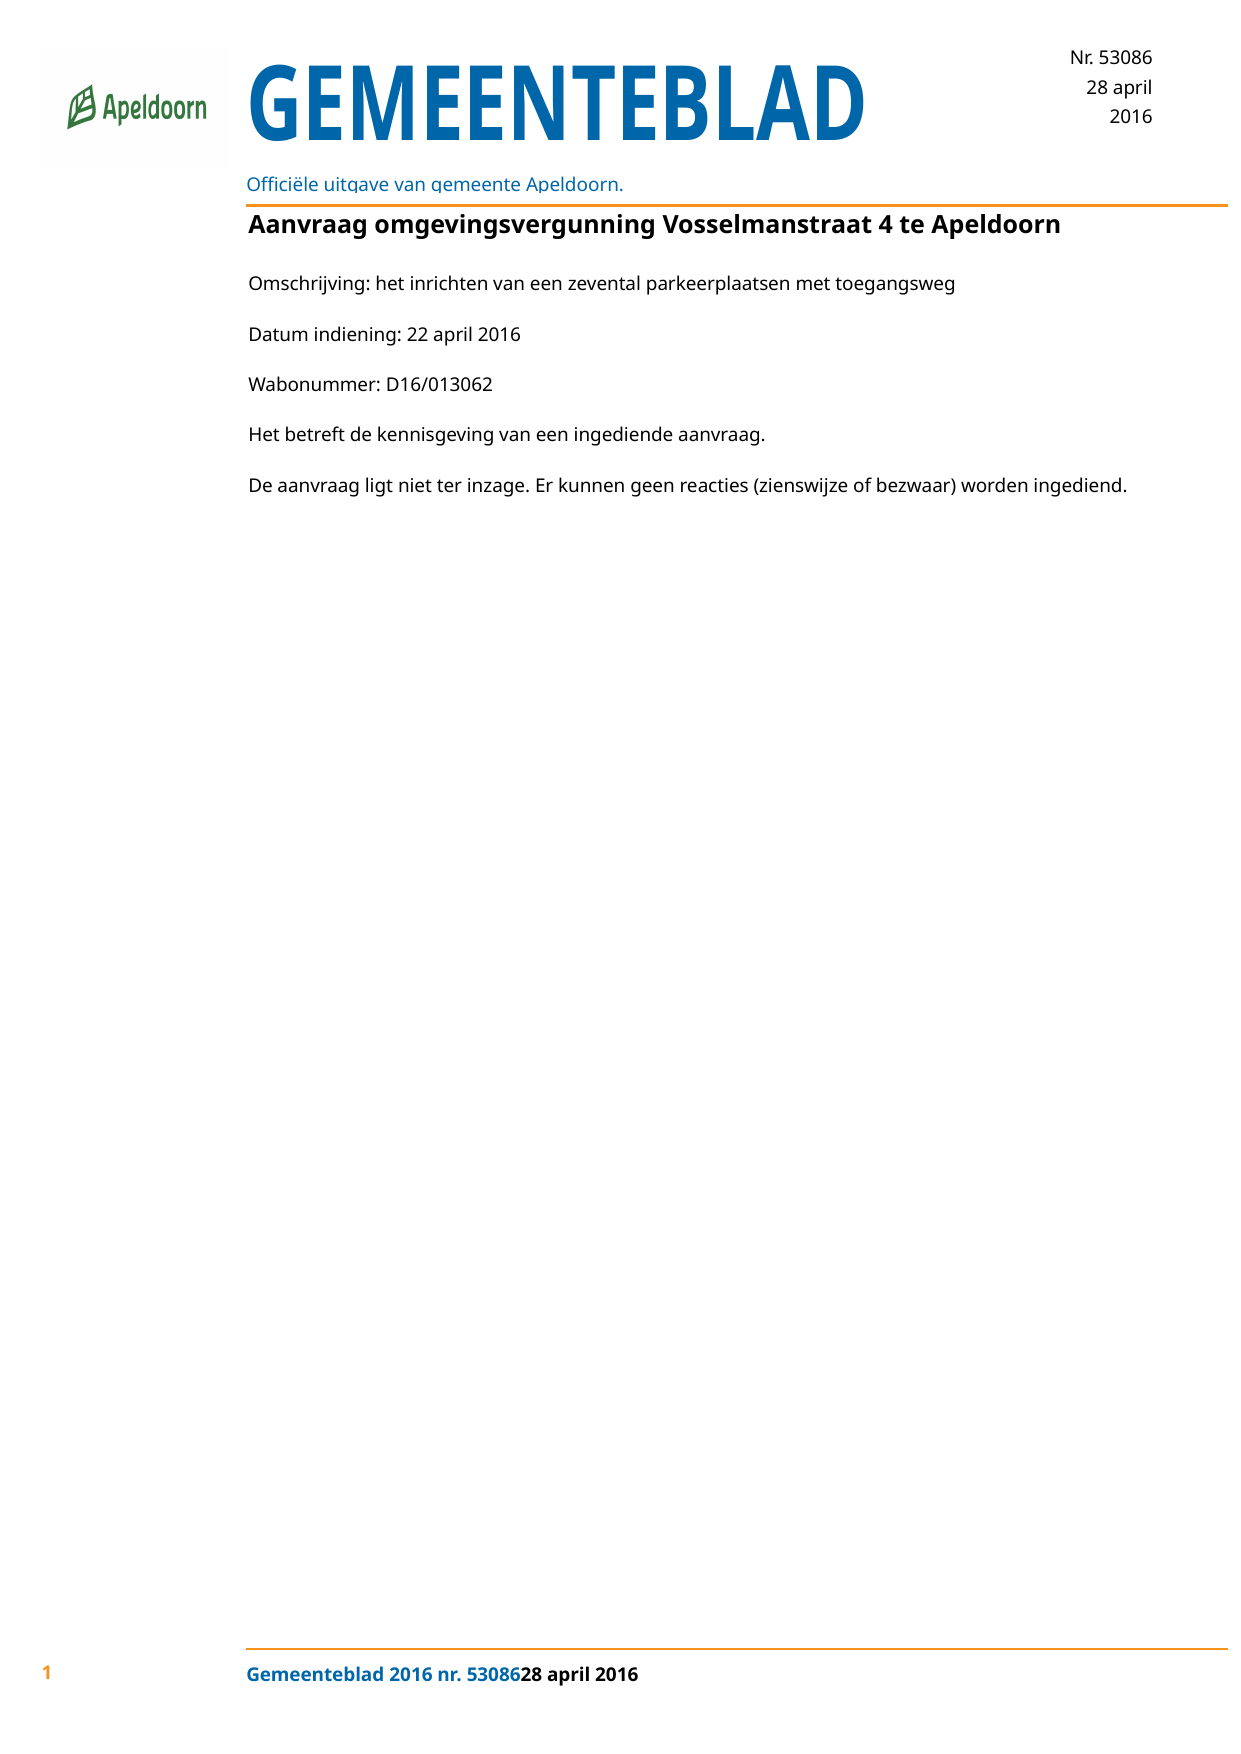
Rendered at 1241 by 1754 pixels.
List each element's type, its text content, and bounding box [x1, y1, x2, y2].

text Het betreft de kennisgeving van een ingediende aanvraag. [248, 422, 1152, 447]
text Omschrijving: het inrichten van een zevental parkeerplaatsen met toegangsweg [248, 270, 1152, 296]
text De aanvraag ligt niet ter inzage. Er kunnen geen reacties (zienswijze of bezwaar) worden ingediend. [248, 472, 1152, 498]
text Datum indiening: 22 april 2016 [248, 321, 1152, 346]
text Aanvraag omgevingsvergunning Vosselmanstraat 4 te Apeldoorn [248, 207, 1152, 241]
picture [41, 47, 231, 172]
text Wabonummer: D16/013062 [248, 371, 1152, 397]
